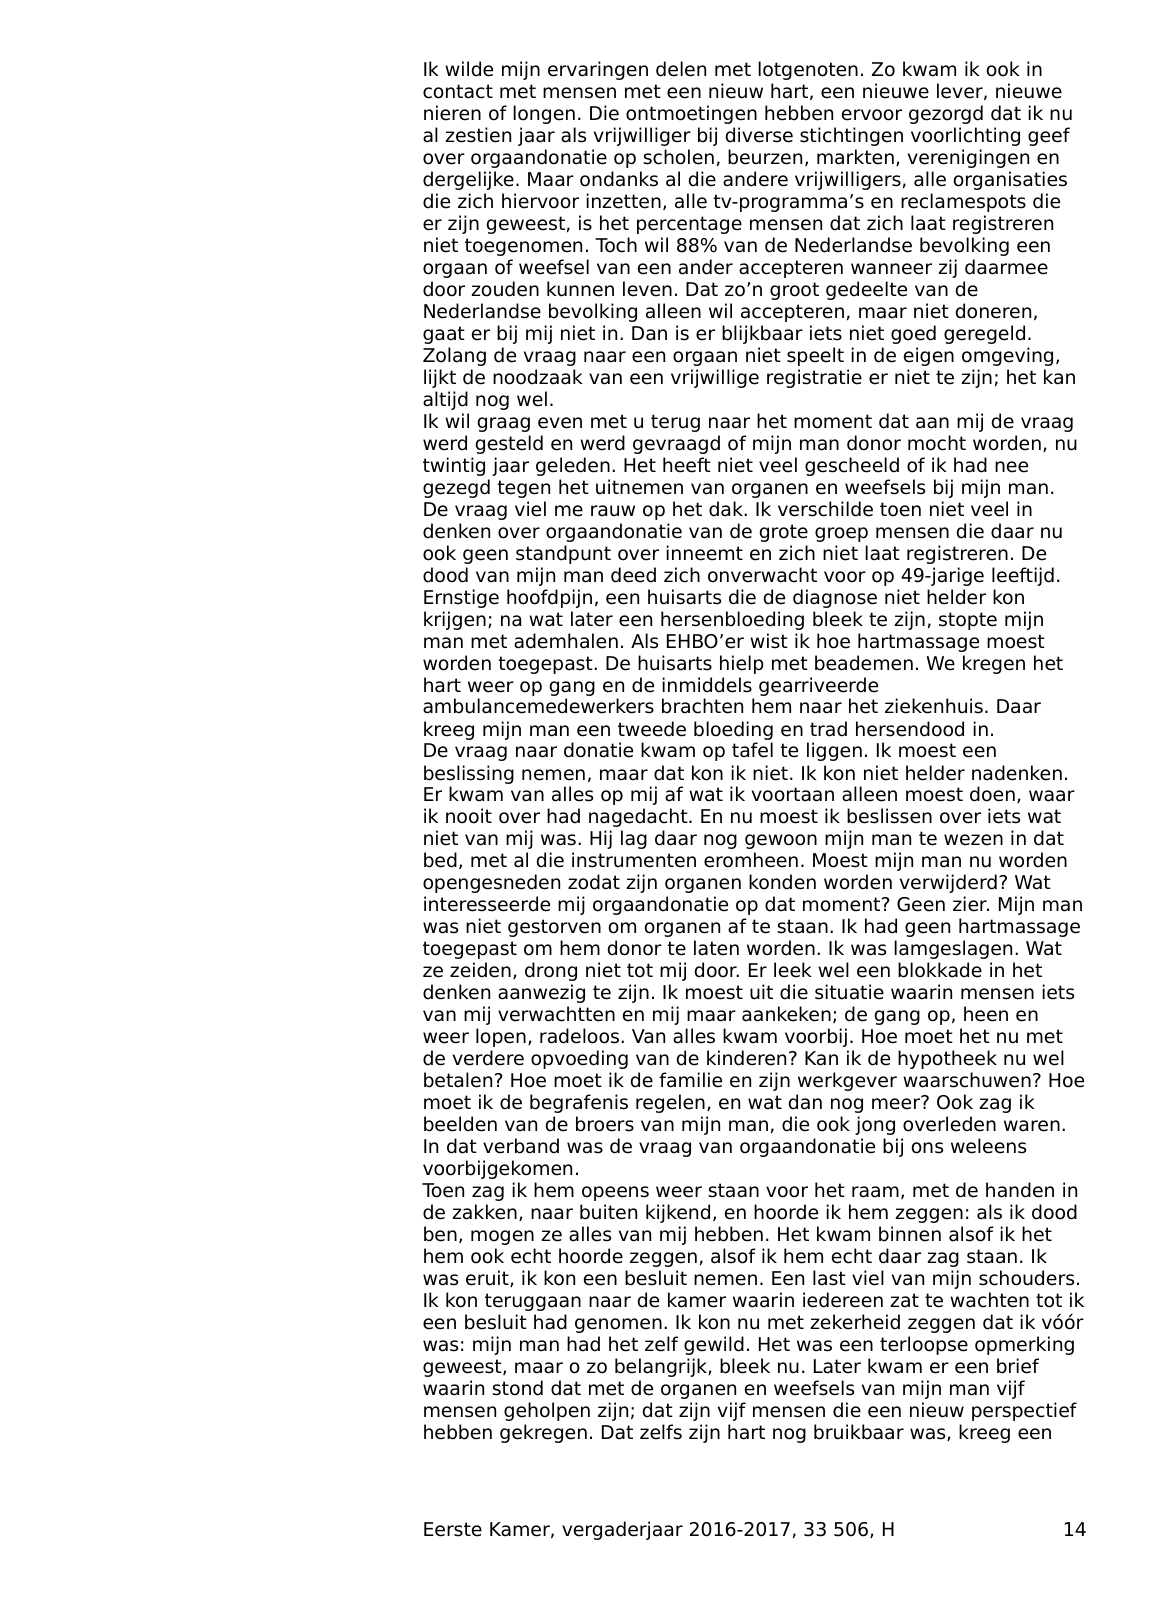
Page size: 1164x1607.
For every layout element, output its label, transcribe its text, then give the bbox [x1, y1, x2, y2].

text Ik wil graag even met u terug naar het moment dat aan mij de vraag werd gesteld en werd gevraagd of mijn man donor mocht worden, nu twintig jaar geleden. Het heeft niet veel gescheeld of ik had nee gezegd tegen het uitnemen van organen en weefsels bij mijn man. De vraag viel me rauw op het dak. Ik verschilde toen niet veel in denken over orgaandonatie van de grote groep mensen die daar nu ook geen standpunt over inneemt en zich niet laat registreren. De dood van mijn man deed zich onverwacht voor op 49-jarige leeftijd. Ernstige hoofdpijn, een huisarts die de diagnose niet helder kon krijgen; na wat later een hersenbloeding bleek te zijn, stopte mijn man met ademhalen. Als EHBO’er wist ik hoe hartmassage moest worden toegepast. De huisarts hielp met beademen. We kregen het hart weer op gang en de inmiddels gearriveerde ambulancemedewerkers brachten hem naar het ziekenhuis. Daar kreeg mijn man een tweede bloeding en trad hersendood in. [422, 411, 1087, 740]
text Toen zag ik hem opeens weer staan voor het raam, met de handen in de zakken, naar buiten kijkend, en hoorde ik hem zeggen: als ik dood ben, mogen ze alles van mij hebben. Het kwam binnen alsof ik het hem ook echt hoorde zeggen, alsof ik hem echt daar zag staan. Ik was eruit, ik kon een besluit nemen. Een last viel van mijn schouders. Ik kon teruggaan naar de kamer waarin iedereen zat te wachten tot ik een besluit had genomen. Ik kon nu met zekerheid zeggen dat ik vóór was: mijn man had het zelf gewild. Het was een terloopse opmerking geweest, maar o zo belangrijk, bleek nu. Later kwam er een brief waarin stond dat met de organen en weefsels van mijn man vijf mensen geholpen zijn; dat zijn vijf mensen die een nieuw perspectief hebben gekregen. Dat zelfs zijn hart nog bruikbaar was, kreeg een [422, 1180, 1087, 1444]
text Ik wilde mijn ervaringen delen met lotgenoten. Zo kwam ik ook in contact met mensen met een nieuw hart, een nieuwe lever, nieuwe nieren of longen. Die ontmoetingen hebben ervoor gezorgd dat ik nu al zestien jaar als vrijwilliger bij diverse stichtingen voorlichting geef over orgaandonatie op scholen, beurzen, markten, verenigingen en dergelijke. Maar ondanks al die andere vrijwilligers, alle organisaties die zich hiervoor inzetten, alle tv-programma’s en reclamespots die er zijn geweest, is het percentage mensen dat zich laat registreren niet toegenomen. Toch wil 88% van de Nederlandse bevolking een orgaan of weefsel van een ander accepteren wanneer zij daarmee door zouden kunnen leven. Dat zo’n groot gedeelte van de Nederlandse bevolking alleen wil accepteren, maar niet doneren, gaat er bij mij niet in. Dan is er blijkbaar iets niet goed geregeld. Zolang de vraag naar een orgaan niet speelt in de eigen omgeving, lijkt de noodzaak van een vrijwillige registratie er niet te zijn; het kan altijd nog wel. [422, 59, 1087, 411]
text De vraag naar donatie kwam op tafel te liggen. Ik moest een beslissing nemen, maar dat kon ik niet. Ik kon niet helder nadenken. Er kwam van alles op mij af wat ik voortaan alleen moest doen, waar ik nooit over had nagedacht. En nu moest ik beslissen over iets wat niet van mij was. Hij lag daar nog gewoon mijn man te wezen in dat bed, met al die instrumenten eromheen. Moest mijn man nu worden opengesneden zodat zijn organen konden worden verwijderd? Wat interesseerde mij orgaandonatie op dat moment? Geen zier. Mijn man was niet gestorven om organen af te staan. Ik had geen hartmassage toegepast om hem donor te laten worden. Ik was lamgeslagen. Wat ze zeiden, drong niet tot mij door. Er leek wel een blokkade in het denken aanwezig te zijn. Ik moest uit die situatie waarin mensen iets van mij verwachtten en mij maar aankeken; de gang op, heen en weer lopen, radeloos. Van alles kwam voorbij. Hoe moet het nu met de verdere opvoeding van de kinderen? Kan ik de hypotheek nu wel betalen? Hoe moet ik de familie en zijn werkgever waarschuwen? Hoe moet ik de begrafenis regelen, en wat dan nog meer? Ook zag ik beelden van de broers van mijn man, die ook jong overleden waren. In dat verband was de vraag van orgaandonatie bij ons weleens voorbijgekomen. [422, 740, 1087, 1180]
